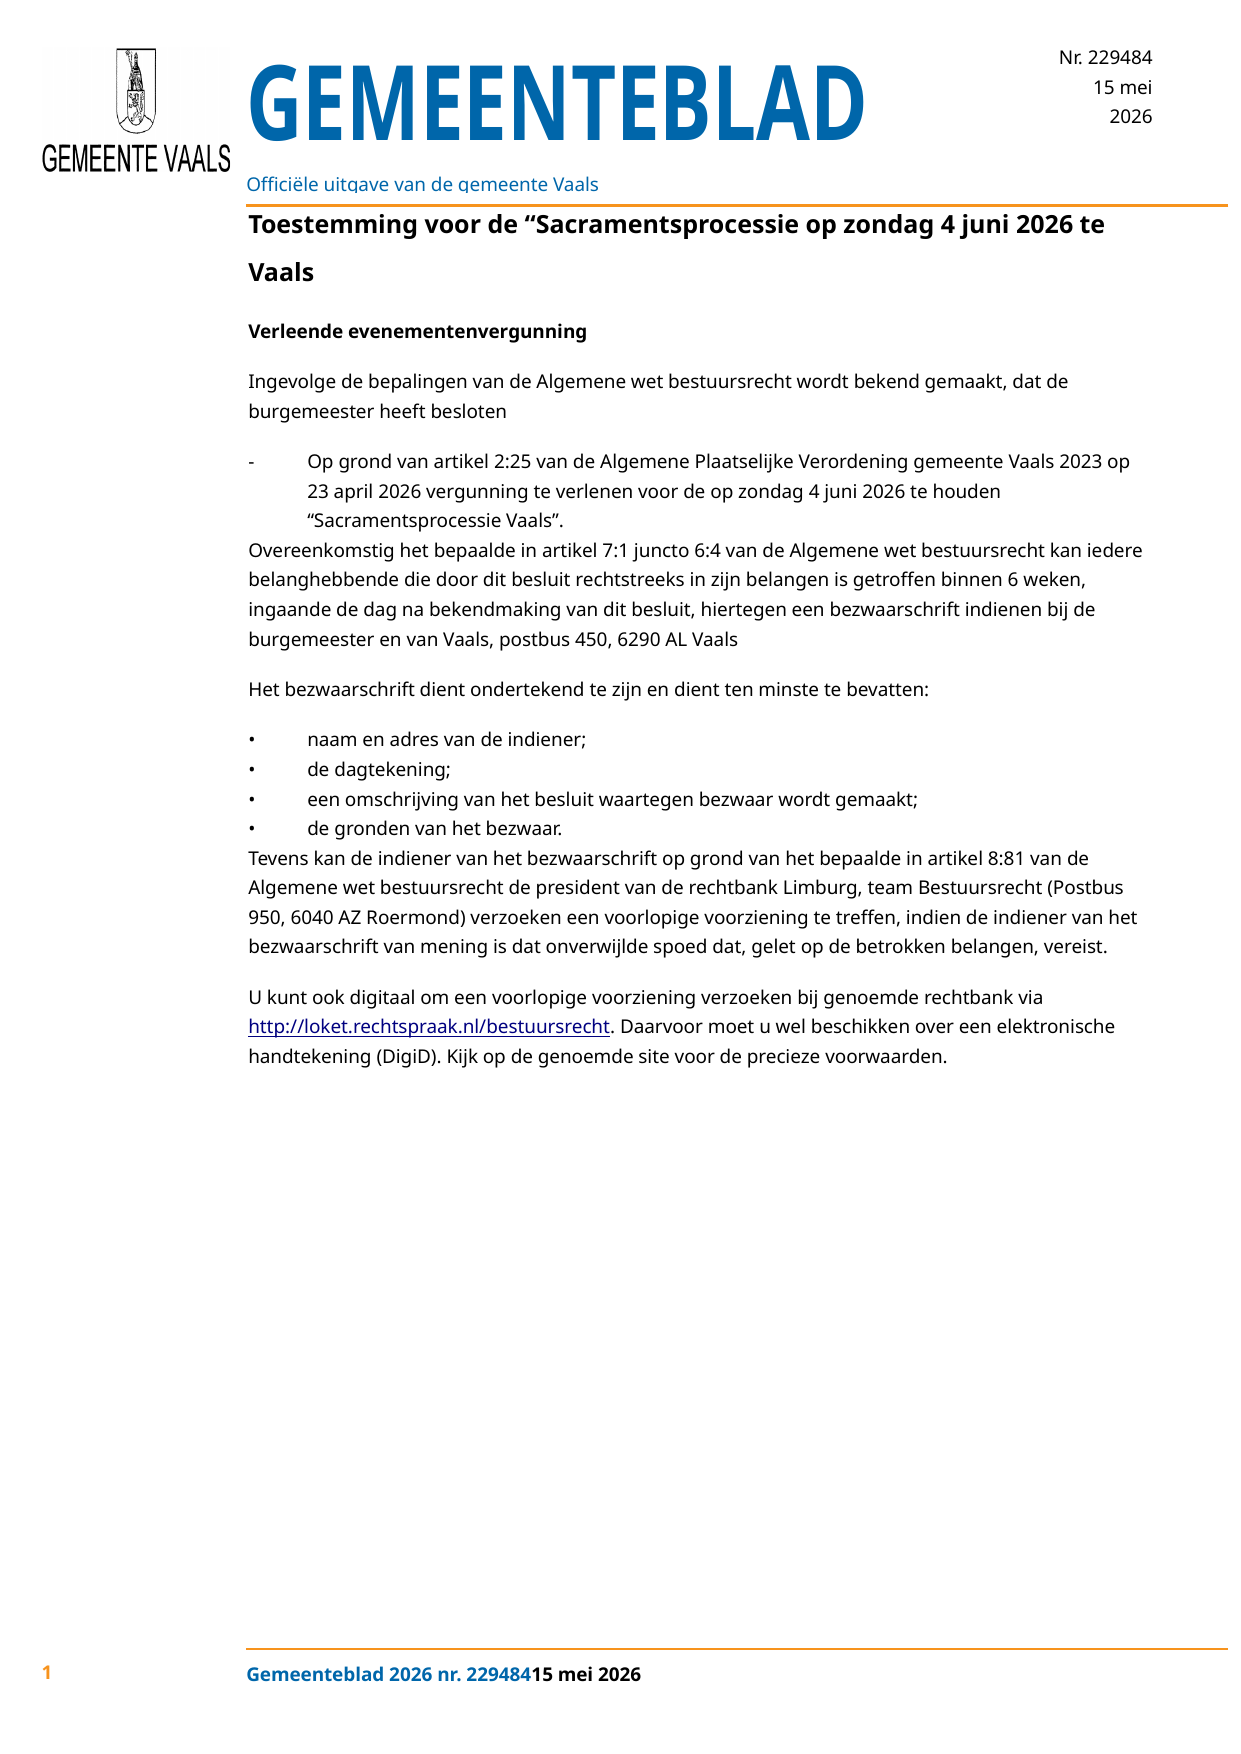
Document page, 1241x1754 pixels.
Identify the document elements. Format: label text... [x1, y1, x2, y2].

text Verleende evenementenvergunning [248, 318, 1152, 344]
list Op grond van artikel 2:25 van de Algemene Plaatselijke Verordening gemeente Vaals 2023 op 23 april 2026 vergunning te verlenen voor de op zondag 4 juni 2026 te houden “Sacramentsprocessie Vaals”. [248, 448, 1152, 533]
list naam en adres van de indiener; [248, 727, 1152, 752]
text Tevens kan de indiener van het bezwaarschrift op grond van het bepaalde in artikel 8:81 van de Algemene wet bestuursrecht de president van de rechtbank Limburg, team Bestuursrecht (Postbus 950, 6040 AZ Roermond) verzoeken een voorlopige voorziening te treffen, indien de indiener van het bezwaarschrift van mening is dat onverwijlde spoed dat, gelet op de betrokken belangen, vereist. [248, 845, 1152, 959]
text U kunt ook digitaal om een voorlopige voorziening verzoeken bij genoemde rechtbank via http://loket.rechtspraak.nl/bestuursrecht. Daarvoor moet u wel beschikken over een elektronische handtekening (DigiD). Kijk op de genoemde site voor de precieze voorwaarden. [248, 984, 1152, 1069]
text Ingevolge de bepalingen van de Algemene wet bestuursrecht wordt bekend gemaakt, dat de burgemeester heeft besloten [248, 368, 1152, 424]
picture [41, 47, 231, 172]
text Overeenkomstig het bepaalde in artikel 7:1 juncto 6:4 van de Algemene wet bestuursrecht kan iedere belanghebbende die door dit besluit rechtstreeks in zijn belangen is getroffen binnen 6 weken, ingaande de dag na bekendmaking van dit besluit, hiertegen een bezwaarschrift indienen bij de burgemeester en van Vaals, postbus 450, 6290 AL Vaals [248, 537, 1152, 652]
list de gronden van het bezwaar. [248, 815, 1152, 841]
list een omschrijving van het besluit waartegen bezwaar wordt gemaakt; [248, 786, 1152, 812]
text Het bezwaarschrift dient ondertekend te zijn en dient ten minste te bevatten: [248, 676, 1152, 702]
list de dagtekening; [248, 756, 1152, 782]
text Toestemming voor de “Sacramentsprocessie op zondag 4 juni 2026 te Vaals [248, 207, 1152, 288]
